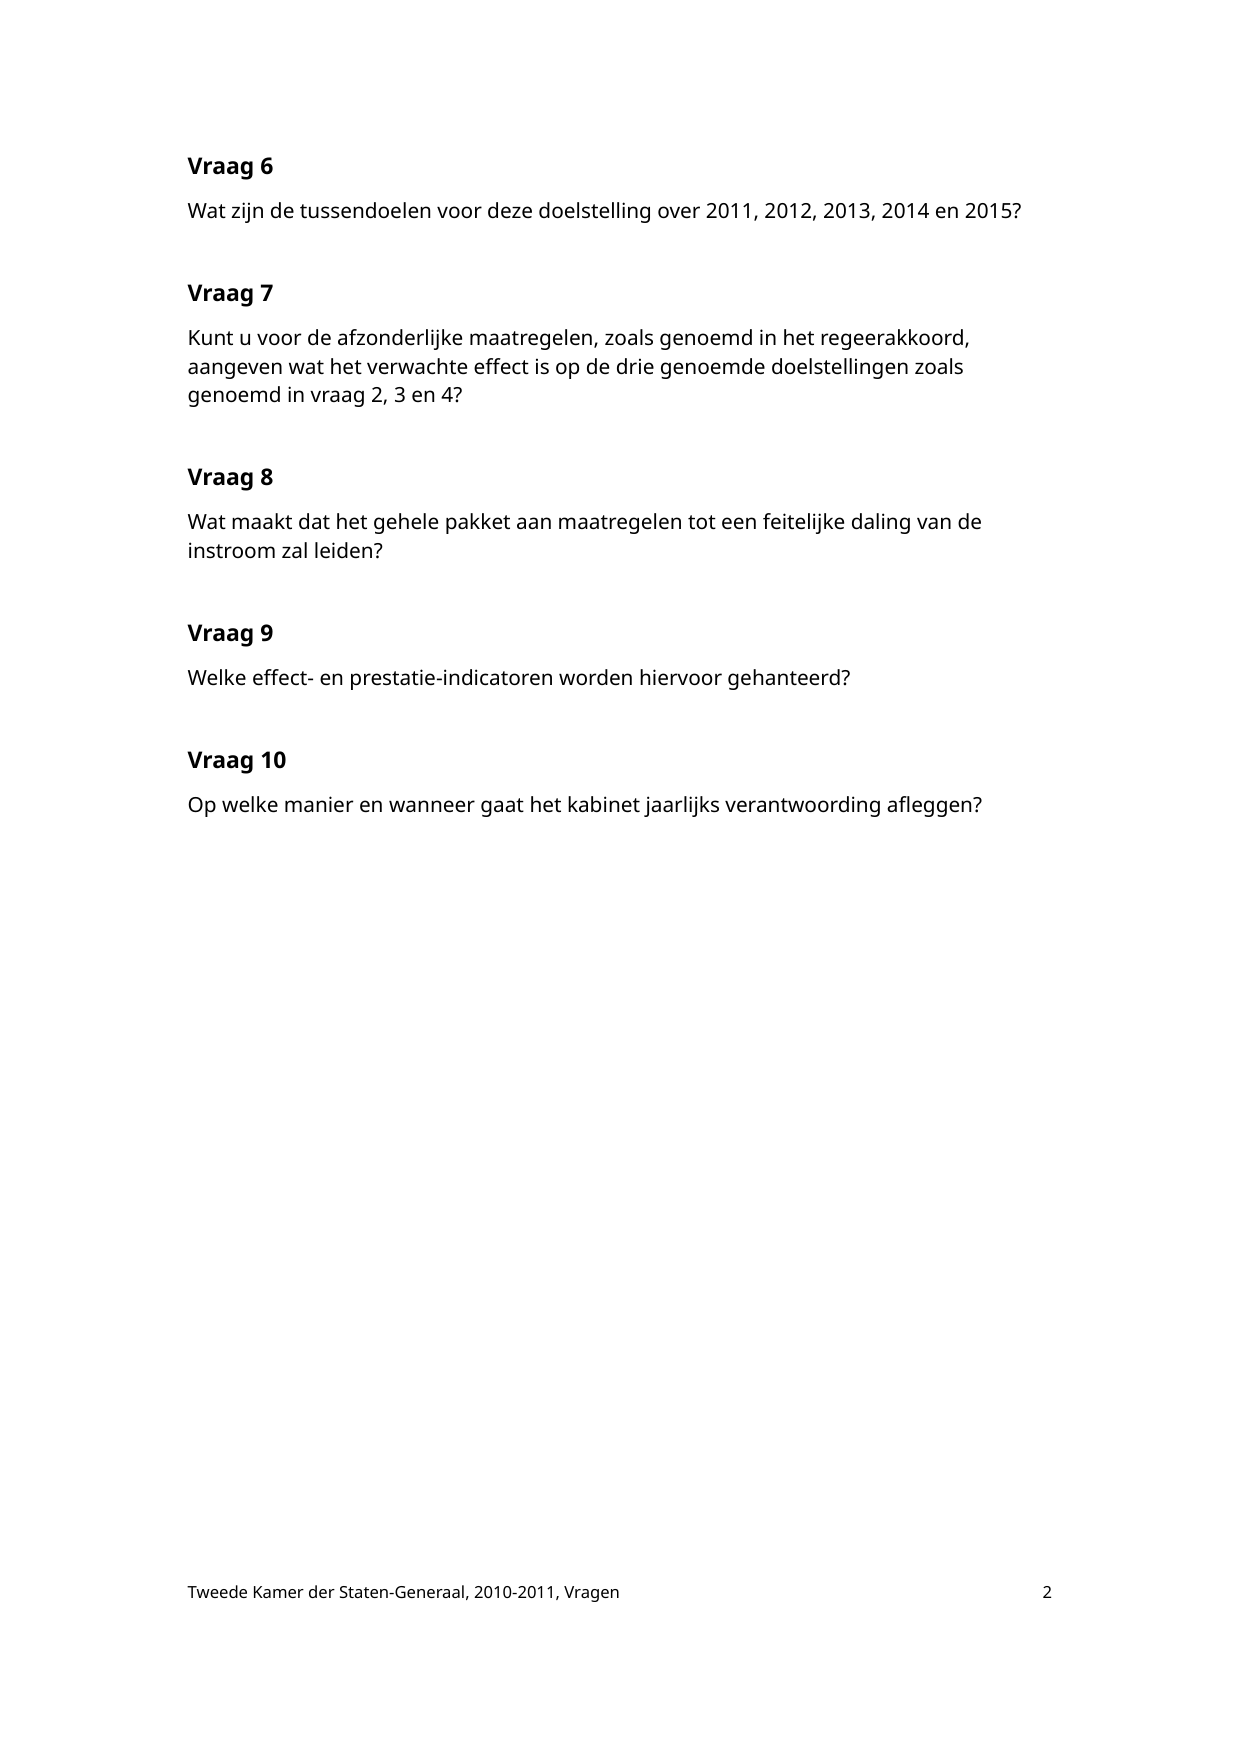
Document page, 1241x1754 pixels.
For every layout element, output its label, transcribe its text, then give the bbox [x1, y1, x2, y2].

text Kunt u voor de afzonderlijke maatregelen, zoals genoemd in het regeerakkoord, aangeven wat het verwachte effect is op de drie genoemde doelstellingen zoals genoemd in vraag 2, 3 en 4? [187, 323, 1053, 409]
subtitle Vraag 8 [187, 461, 1053, 492]
text Wat maakt dat het gehele pakket aan maatregelen tot een feitelijke daling van de instroom zal leiden? [187, 507, 1053, 564]
subtitle Vraag 10 [187, 744, 1053, 775]
text Op welke manier en wanneer gaat het kabinet jaarlijks verantwoording afleggen? [187, 790, 1053, 819]
subtitle Vraag 6 [187, 150, 1053, 181]
subtitle Vraag 9 [187, 617, 1053, 648]
text Wat zijn de tussendoelen voor deze doelstelling over 2011, 2012, 2013, 2014 en 2015? [187, 196, 1053, 225]
subtitle Vraag 7 [187, 277, 1053, 308]
text Welke effect- en prestatie-indicatoren worden hiervoor gehanteerd? [187, 663, 1053, 692]
